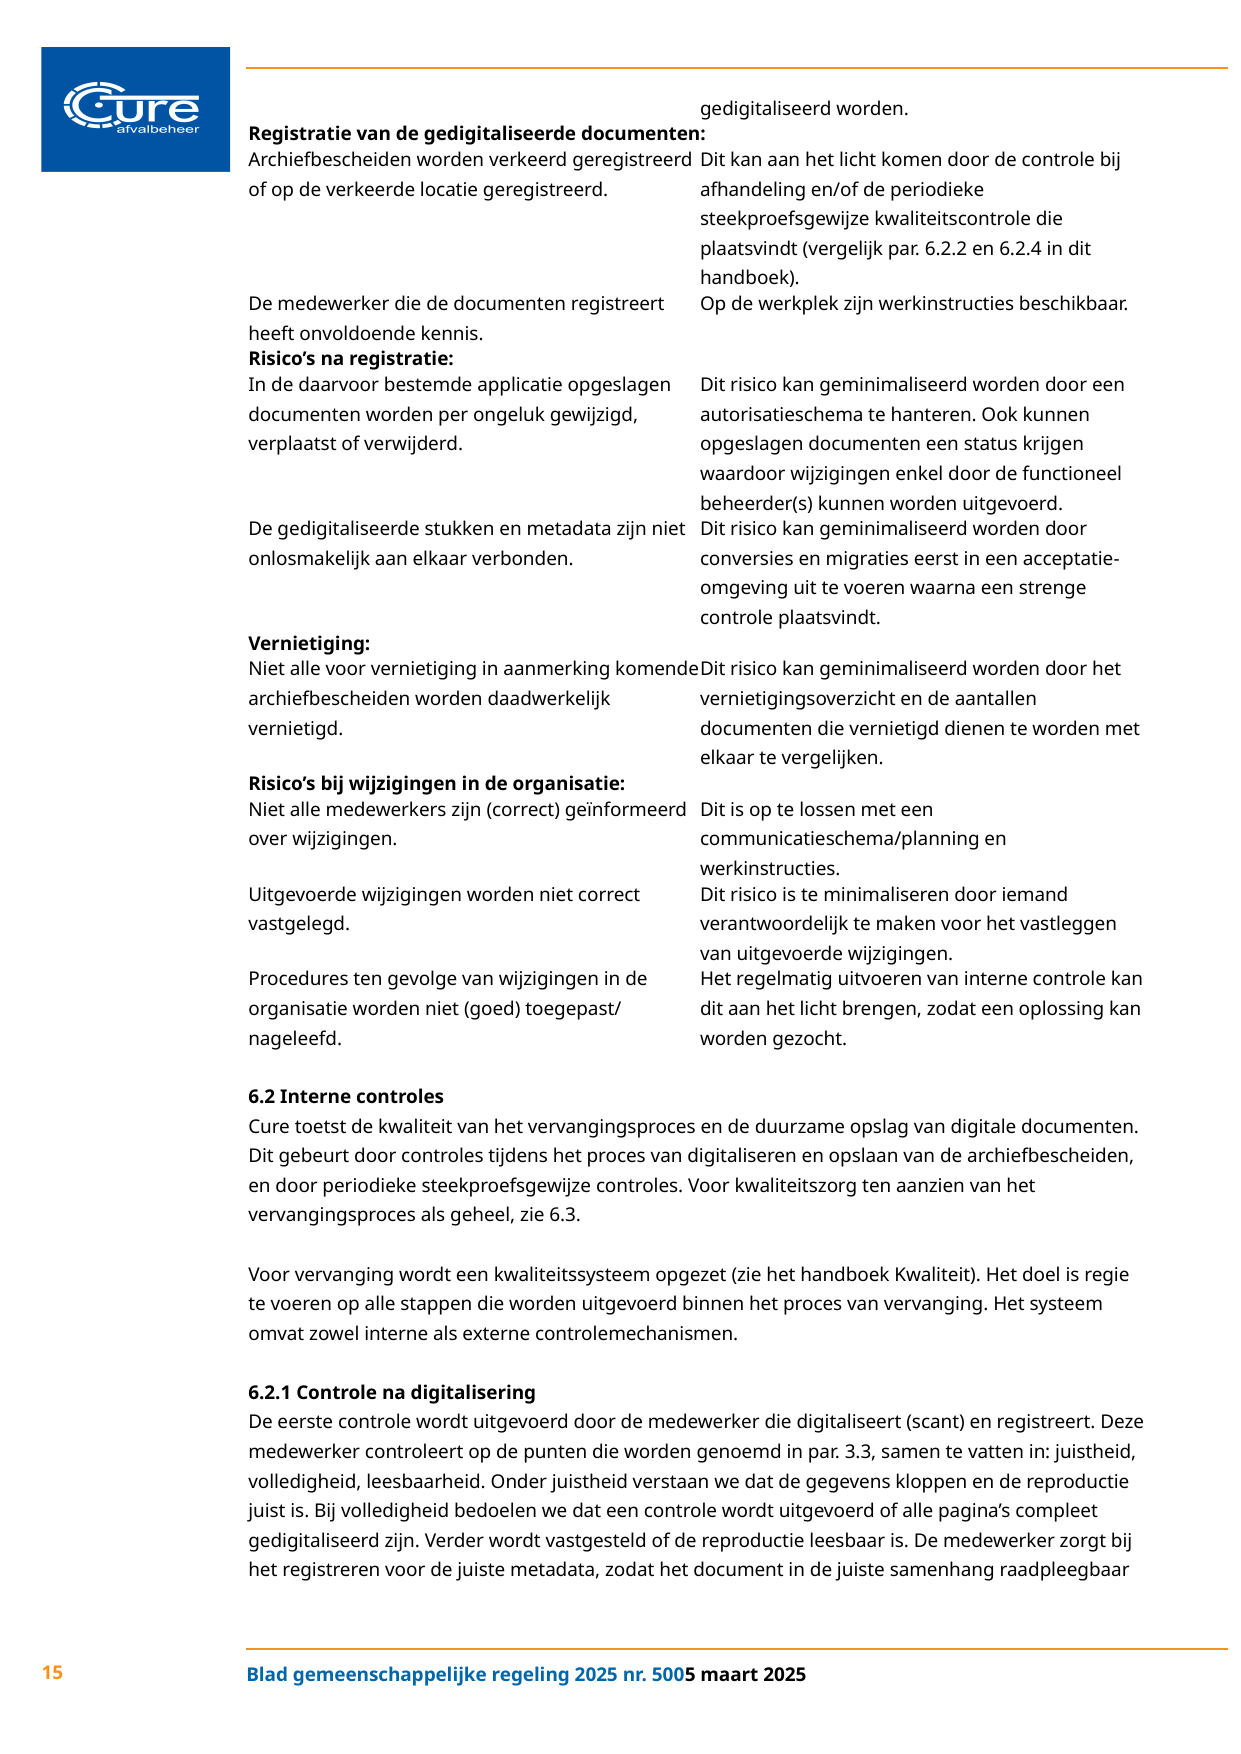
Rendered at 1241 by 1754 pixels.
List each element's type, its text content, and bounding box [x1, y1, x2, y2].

table_cell gedigitaliseerd worden. [700, 95, 1152, 121]
table_cell Dit kan aan het licht komen door de controle bij afhandeling en/of de periodieke steekproefsgewijze kwaliteitscontrole die plaatsvindt (vergelijk par. 6.2.2 en 6.2.4 in dit handboek). [700, 146, 1152, 290]
text 6.2.1 Controle na digitalisering [248, 1379, 1152, 1405]
table_cell Het regelmatig uitvoeren van interne controle kan dit aan het licht brengen, zodat een oplossing kan worden gezocht. [700, 966, 1152, 1051]
table_cell Dit is op te lossen met een communicatieschema/planning en werkinstructies. [700, 796, 1152, 881]
table_cell Registratie van de gedigitaliseerde documenten: [248, 121, 1152, 146]
table_cell Niet alle voor vernietiging in aanmerking komende archiefbescheiden worden daadwerkelijk vernietigd. [248, 656, 700, 770]
table_cell Dit risico kan geminimaliseerd worden door conversies en migraties eerst in een acceptatie-omgeving uit te voeren waarna een strenge controle plaatsvindt. [700, 515, 1152, 630]
table_cell Dit risico kan geminimaliseerd worden door een autorisatieschema te hanteren. Ook kunnen opgeslagen documenten een status krijgen waardoor wijzigingen enkel door de functioneel beheerder(s) kunnen worden uitgevoerd. [700, 371, 1152, 515]
text Voor vervanging wordt een kwaliteitssysteem opgezet (zie het handboek Kwaliteit). Het doel is regie te voeren op alle stappen die worden uitgevoerd binnen het proces van vervanging. Het systeem omvat zowel interne als externe controlemechanismen. [248, 1261, 1152, 1346]
table_cell Risico’s na registratie: [248, 346, 1152, 371]
table_cell In de daarvoor bestemde applicatie opgeslagen documenten worden per ongeluk gewijzigd, verplaatst of verwijderd. [248, 371, 700, 515]
table_cell Uitgevoerde wijzigingen worden niet correct vastgelegd. [248, 881, 700, 966]
table_cell De gedigitaliseerde stukken en metadata zijn niet onlosmakelijk aan elkaar verbonden. [248, 515, 700, 630]
table_cell Archiefbescheiden worden verkeerd geregistreerd of op de verkeerde locatie geregistreerd. [248, 146, 700, 290]
table_cell Vernietiging: [248, 630, 1152, 656]
table_cell Dit risico kan geminimaliseerd worden door het vernietigingsoverzicht en de aantallen documenten die vernietigd dienen te worden met elkaar te vergelijken. [700, 656, 1152, 770]
table_cell Niet alle medewerkers zijn (correct) geïnformeerd over wijzigingen. [248, 796, 700, 881]
table_cell Risico’s bij wijzigingen in de organisatie: [248, 770, 1152, 796]
text 6.2 Interne controles [248, 1083, 1152, 1109]
text De eerste controle wordt uitgevoerd door de medewerker die digitaliseert (scant) en registreert. Deze medewerker controleert op de punten die worden genoemd in par. 3.3, samen te vatten in: juistheid, volledigheid, leesbaarheid. Onder juistheid verstaan we dat de gegevens kloppen en de reproductie juist is. Bij volledigheid bedoelen we dat een controle wordt uitgevoerd of alle pagina’s compleet gedigitaliseerd zijn. Verder wordt vastgesteld of de reproductie leesbaar is. De medewerker zorgt bij het registreren voor de juiste metadata, zodat het document in de juiste samenhang raadpleegbaar [248, 1409, 1152, 1582]
table_cell [248, 95, 700, 121]
table_cell Dit risico is te minimaliseren door iemand verantwoordelijk te maken voor het vastleggen van uitgevoerde wijzigingen. [700, 881, 1152, 966]
table_cell Procedures ten gevolge van wijzigingen in de organisatie worden niet (goed) toegepast/ nageleefd. [248, 966, 700, 1051]
table_cell Op de werkplek zijn werkinstructies beschikbaar. [700, 290, 1152, 346]
picture [41, 47, 231, 172]
table_cell De medewerker die de documenten registreert heeft onvoldoende kennis. [248, 290, 700, 346]
text Cure toetst de kwaliteit van het vervangingsproces en de duurzame opslag van digitale documenten. Dit gebeurt door controles tijdens het proces van digitaliseren en opslaan van de archiefbescheiden, en door periodieke steekproefsgewijze controles. Voor kwaliteitszorg ten aanzien van het vervangingsproces als geheel, zie 6.3. [248, 1113, 1152, 1227]
